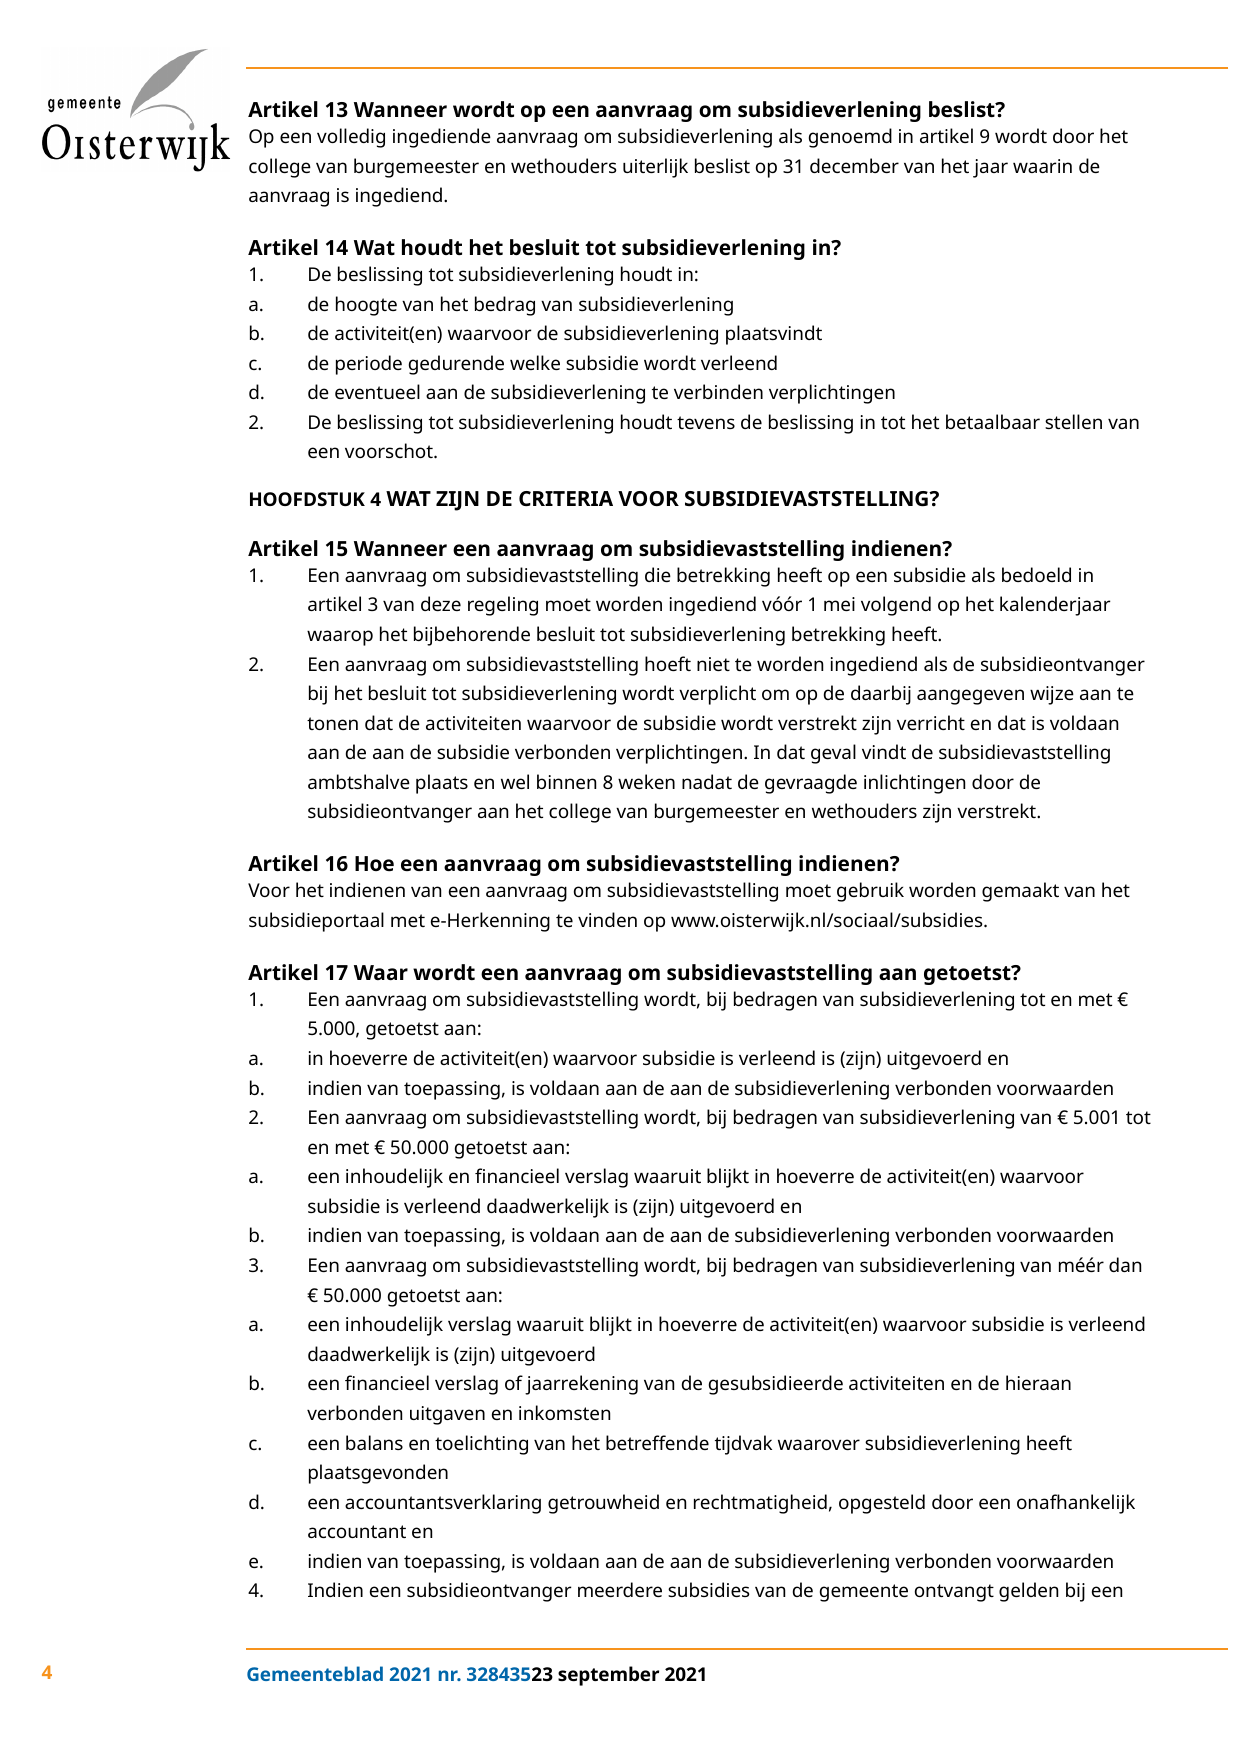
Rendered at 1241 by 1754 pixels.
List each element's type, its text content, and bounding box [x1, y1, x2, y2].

list indien van toepassing, is voldaan aan de aan de subsidieverlening verbonden voorwaarden [248, 1075, 1152, 1101]
list een inhoudelijk verslag waaruit blijkt in hoeverre de activiteit(en) waarvoor subsidie is verleend daadwerkelijk is (zijn) uitgevoerd [248, 1311, 1152, 1367]
list de hoogte van het bedrag van subsidieverlening [248, 291, 1152, 317]
text Artikel 17 Waar wordt een aanvraag om subsidievaststelling aan getoetst? [248, 958, 1152, 986]
text Op een volledig ingediende aanvraag om subsidieverlening als genoemd in artikel 9 wordt door het college van burgemeester en wethouders uiterlijk beslist op 31 december van het jaar waarin de aanvraag is ingediend. [248, 123, 1152, 208]
list Indien een subsidieontvanger meerdere subsidies van de gemeente ontvangt gelden bij een [248, 1578, 1152, 1603]
list indien van toepassing, is voldaan aan de aan de subsidieverlening verbonden voorwaarden [248, 1548, 1152, 1574]
text Voor het indienen van een aanvraag om subsidievaststelling moet gebruik worden gemaakt van het subsidieportaal met e-Herkenning te vinden op www.oisterwijk.nl/sociaal/subsidies. [248, 878, 1152, 933]
list De beslissing tot subsidieverlening houdt tevens de beslissing in tot het betaalbaar stellen van een voorschot. [248, 409, 1152, 464]
list een financieel verslag of jaarrekening van de gesubsidieerde activiteiten en de hieraan verbonden uitgaven en inkomsten [248, 1371, 1152, 1426]
text Artikel 13 Wanneer wordt op een aanvraag om subsidieverlening beslist? [248, 95, 1152, 123]
picture [41, 47, 231, 172]
list in hoeverre de activiteit(en) waarvoor subsidie is verleend is (zijn) uitgevoerd en [248, 1045, 1152, 1071]
list De beslissing tot subsidieverlening houdt in: [248, 261, 1152, 287]
list Een aanvraag om subsidievaststelling die betrekking heeft op een subsidie als bedoeld in artikel 3 van deze regeling moet worden ingediend vóór 1 mei volgend op het kalenderjaar waarop het bijbehorende besluit tot subsidieverlening betrekking heeft. [248, 562, 1152, 647]
list indien van toepassing, is voldaan aan de aan de subsidieverlening verbonden voorwaarden [248, 1223, 1152, 1248]
list een balans en toelichting van het betreffende tijdvak waarover subsidieverlening heeft plaatsgevonden [248, 1430, 1152, 1485]
list Een aanvraag om subsidievaststelling wordt, bij bedragen van subsidieverlening van méér dan € 50.000 getoetst aan: [248, 1252, 1152, 1308]
list een inhoudelijk en financieel verslag waaruit blijkt in hoeverre de activiteit(en) waarvoor subsidie is verleend daadwerkelijk is (zijn) uitgevoerd en [248, 1163, 1152, 1219]
list Een aanvraag om subsidievaststelling hoeft niet te worden ingediend als de subsidieontvanger bij het besluit tot subsidieverlening wordt verplicht om op de daarbij aangegeven wijze aan te tonen dat de activiteiten waarvoor de subsidie wordt verstrekt zijn verricht en dat is voldaan aan de aan de subsidie verbonden verplichtingen. In dat geval vindt de subsidievaststelling ambtshalve plaats en wel binnen 8 weken nadat de gevraagde inlichtingen door de subsidieontvanger aan het college van burgemeester en wethouders zijn verstrekt. [248, 651, 1152, 824]
list de eventueel aan de subsidieverlening te verbinden verplichtingen [248, 379, 1152, 405]
text Artikel 14 Wat houdt het besluit tot subsidieverlening in? [248, 233, 1152, 261]
list de activiteit(en) waarvoor de subsidieverlening plaatsvindt [248, 320, 1152, 346]
list de periode gedurende welke subsidie wordt verleend [248, 350, 1152, 376]
list een accountantsverklaring getrouwheid en rechtmatigheid, opgesteld door een onafhankelijk accountant en [248, 1489, 1152, 1544]
list Een aanvraag om subsidievaststelling wordt, bij bedragen van subsidieverlening tot en met € 5.000, getoetst aan: [248, 986, 1152, 1041]
text Artikel 15 Wanneer een aanvraag om subsidievaststelling indienen? [248, 534, 1152, 562]
text HOOFDSTUK 4 WAT ZIJN DE CRITERIA VOOR SUBSIDIEVASTSTELLING? [248, 484, 1152, 513]
text Artikel 16 Hoe een aanvraag om subsidievaststelling indienen? [248, 849, 1152, 878]
list Een aanvraag om subsidievaststelling wordt, bij bedragen van subsidieverlening van € 5.001 tot en met € 50.000 getoetst aan: [248, 1104, 1152, 1160]
